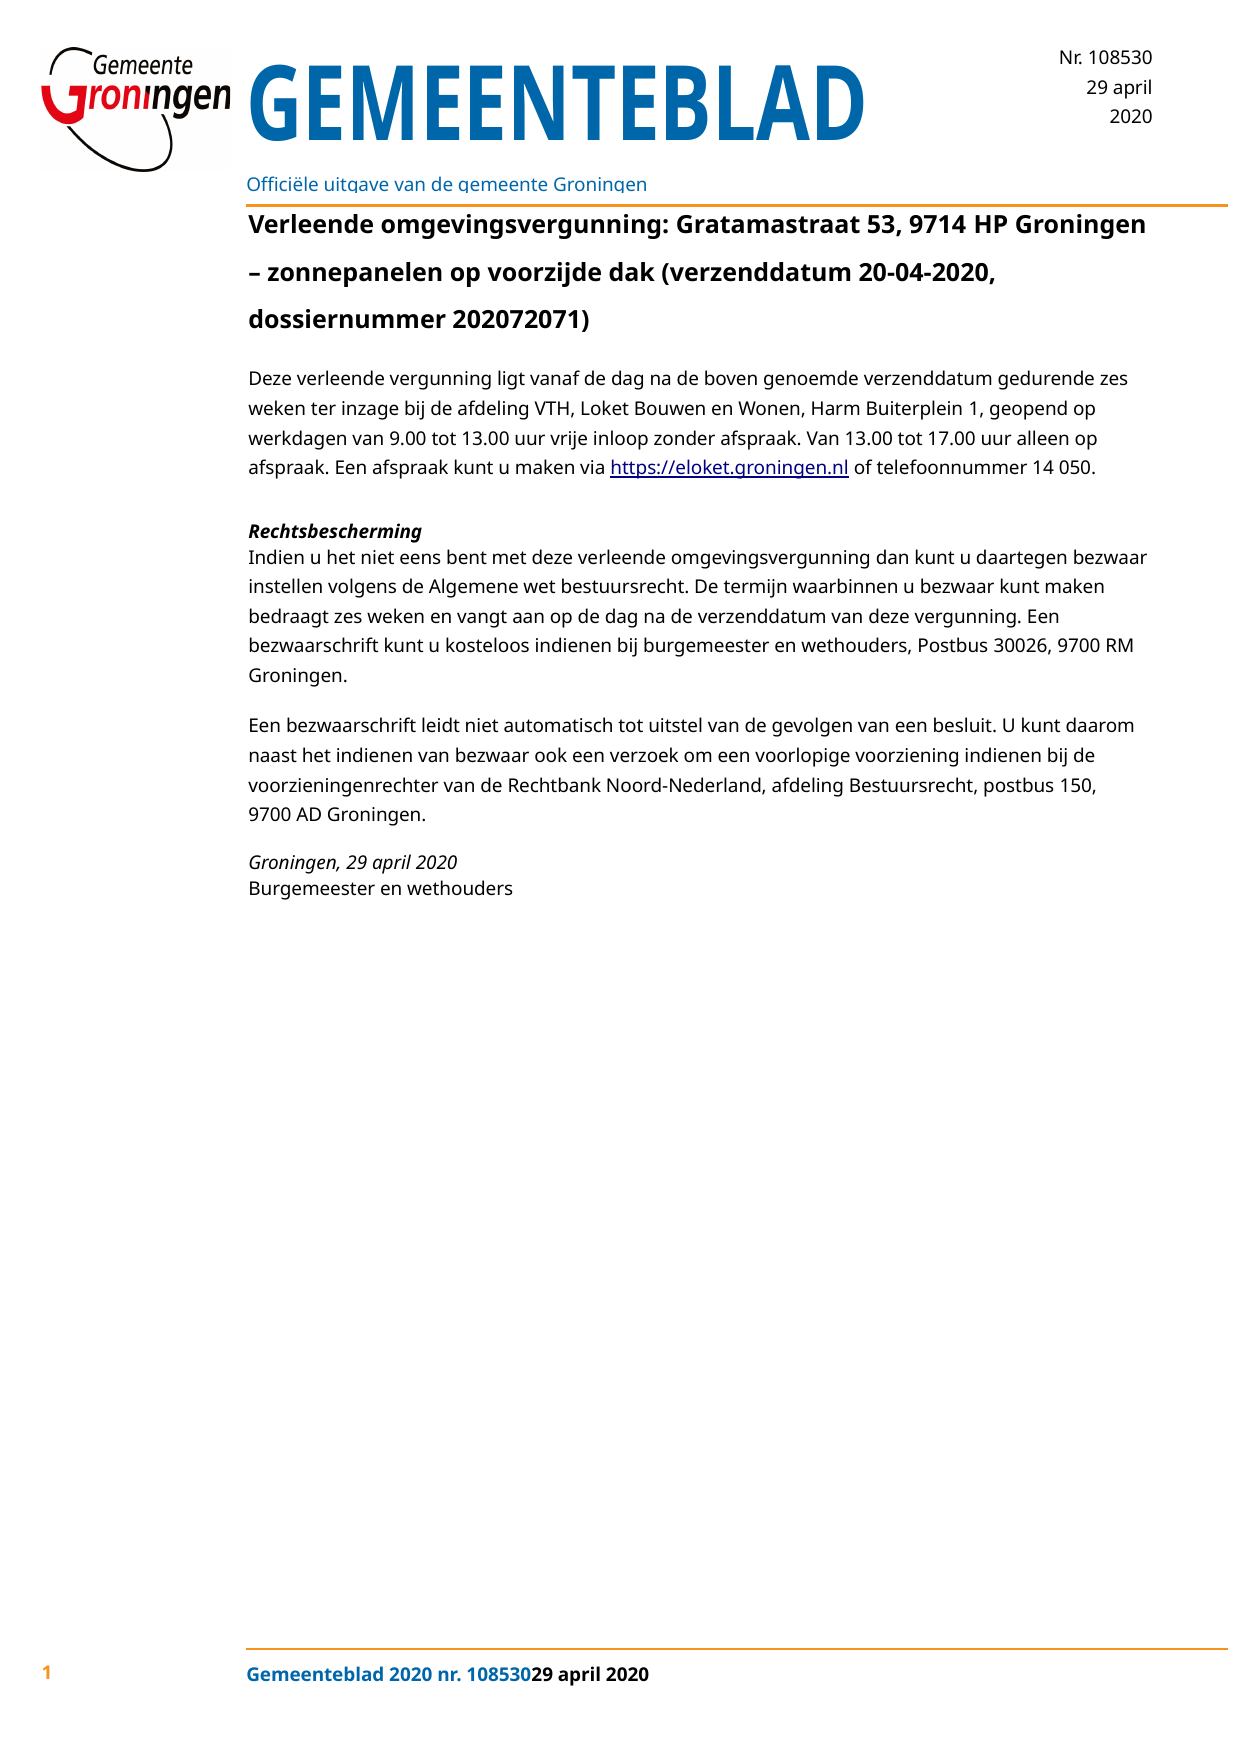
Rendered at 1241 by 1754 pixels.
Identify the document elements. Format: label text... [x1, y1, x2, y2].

text Verleende omgevingsvergunning: Gratamastraat 53, 9714 HP Groningen – zonnepanelen op voorzijde dak (verzenddatum 20-04-2020, dossiernummer 202072071) [248, 207, 1152, 336]
text Deze verleende vergunning ligt vanaf de dag na de boven genoemde verzenddatum gedurende zes weken ter inzage bij de afdeling VTH, Loket Bouwen en Wonen, Harm Buiterplein 1, geopend op werkdagen van 9.00 tot 13.00 uur vrije inloop zonder afspraak. Van 13.00 tot 17.00 uur alleen op afspraak. Een afspraak kunt u maken via https://eloket.groningen.nl of telefoonnummer 14 050. [248, 366, 1152, 480]
text Rechtsbescherming [248, 518, 1152, 544]
text Een bezwaarschrift leidt niet automatisch tot uitstel van de gevolgen van een besluit. U kunt daarom naast het indienen van bezwaar ook een verzoek om een voorlopige voorziening indienen bij de voorzieningenrechter van de Rechtbank Noord-Nederland, afdeling Bestuursrecht, postbus 150, 9700 AD Groningen. [248, 713, 1152, 827]
text Indien u het niet eens bent met deze verleende omgevingsvergunning dan kunt u daartegen bezwaar instellen volgens de Algemene wet bestuursrecht. De termijn waarbinnen u bezwaar kunt maken bedraagt zes weken en vangt aan op de dag na de verzenddatum van deze vergunning. Een bezwaarschrift kunt u kosteloos indienen bij burgemeester en wethouders, Postbus 30026, 9700 RM Groningen. [248, 544, 1152, 688]
text Groningen, 29 april 2020 [248, 849, 1152, 875]
text Burgemeester en wethouders [248, 875, 1152, 901]
picture [41, 47, 231, 172]
